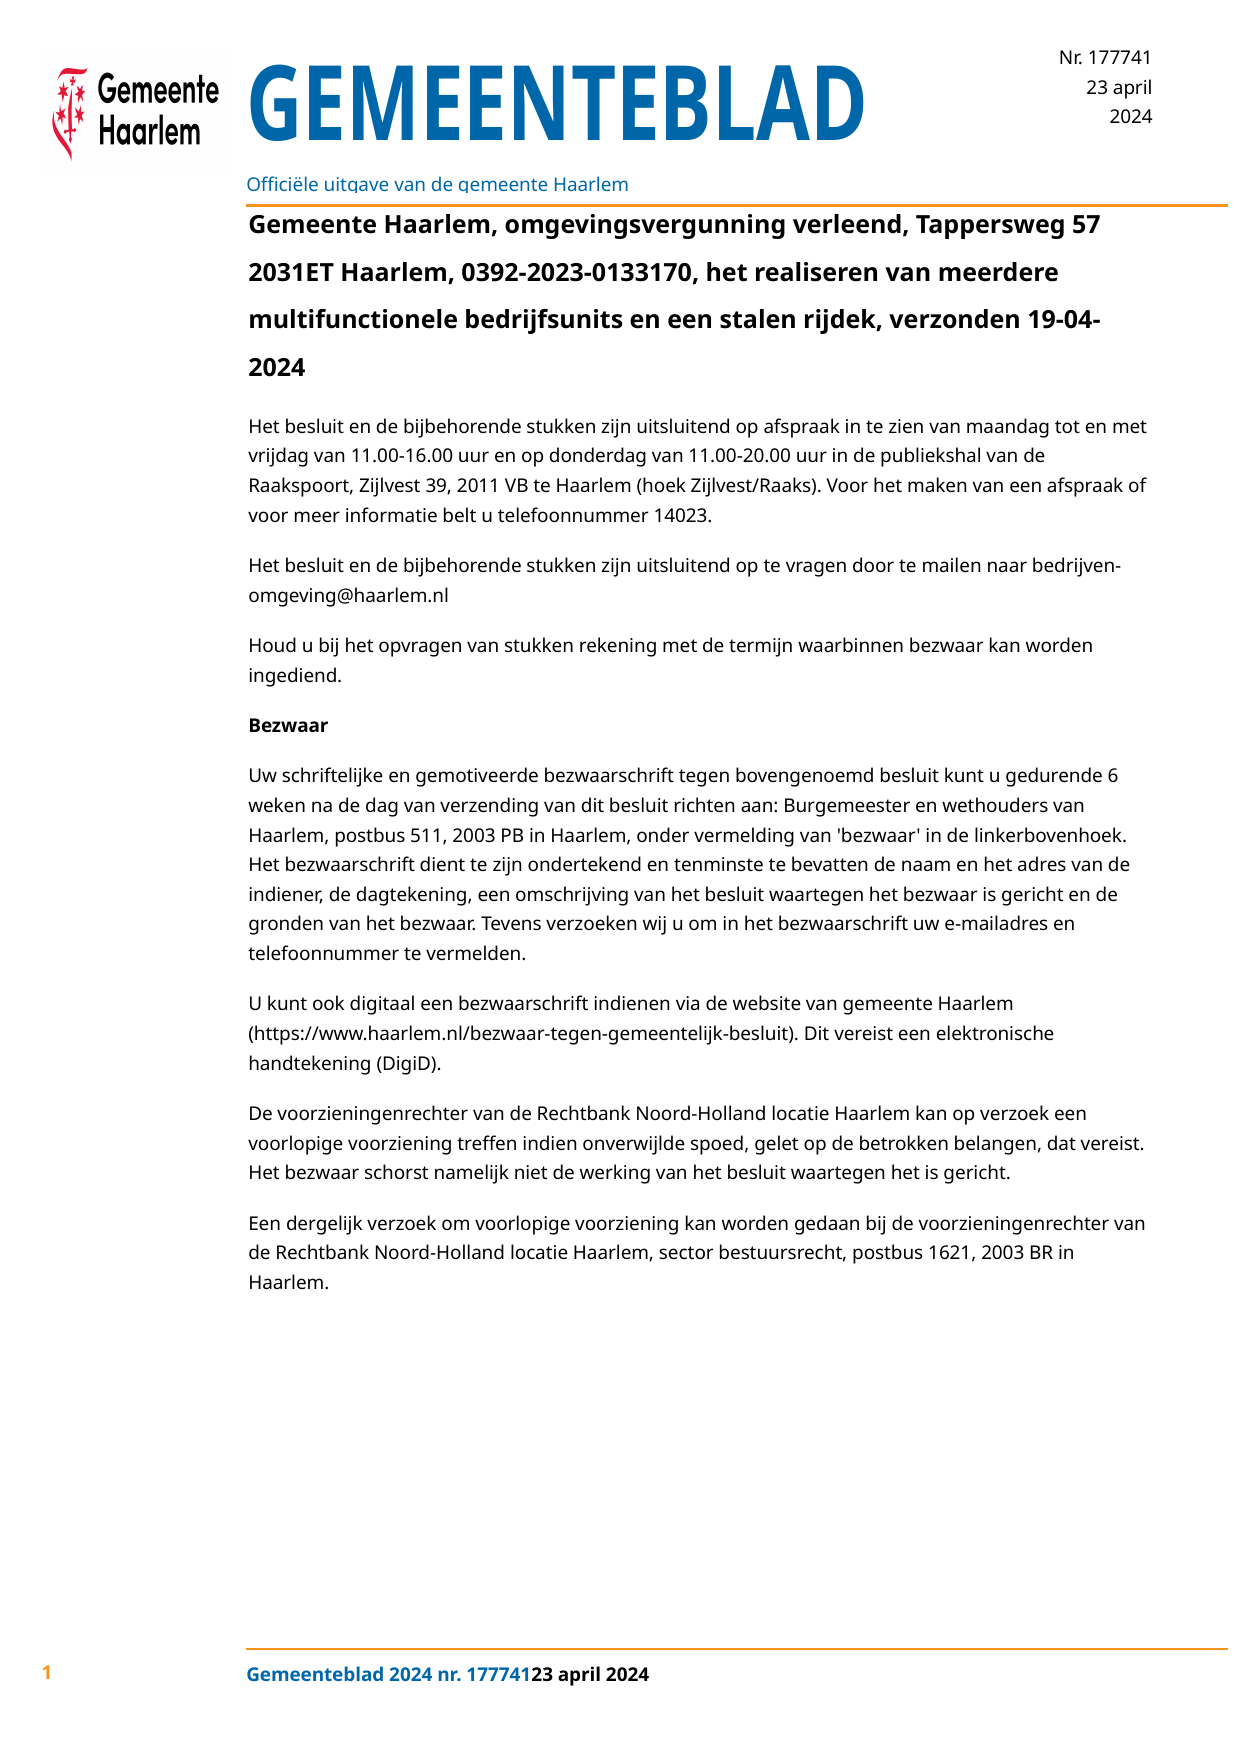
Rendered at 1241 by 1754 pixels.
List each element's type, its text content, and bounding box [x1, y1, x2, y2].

text Gemeente Haarlem, omgevingsvergunning verleend, Tappersweg 57 2031ET Haarlem, 0392-2023-0133170, het realiseren van meerdere multifunctionele bedrijfsunits en een stalen rijdek, verzonden 19-04-2024 [248, 207, 1152, 384]
text Bezwaar [248, 712, 1152, 738]
text Het besluit en de bijbehorende stukken zijn uitsluitend op afspraak in te zien van maandag tot en met vrijdag van 11.00-16.00 uur en op donderdag van 11.00-20.00 uur in de publiekshal van de Raakspoort, Zijlvest 39, 2011 VB te Haarlem (hoek Zijlvest/Raaks). Voor het maken van een afspraak of voor meer informatie belt u telefoonnummer 14023. [248, 413, 1152, 528]
text U kunt ook digitaal een bezwaarschrift indienen via de website van gemeente Haarlem (https://www.haarlem.nl/bezwaar-tegen-gemeentelijk-besluit). Dit vereist een elektronische handtekening (DigiD). [248, 991, 1152, 1076]
text Het besluit en de bijbehorende stukken zijn uitsluitend op te vragen door te mailen naar bedrijven-omgeving@haarlem.nl [248, 552, 1152, 608]
text Houd u bij het opvragen van stukken rekening met de termijn waarbinnen bezwaar kan worden ingediend. [248, 632, 1152, 688]
text Een dergelijk verzoek om voorlopige voorziening kan worden gedaan bij de voorzieningenrechter van de Rechtbank Noord-Holland locatie Haarlem, sector bestuursrecht, postbus 1621, 2003 BR in Haarlem. [248, 1210, 1152, 1295]
picture [41, 47, 231, 172]
text De voorzieningenrechter van de Rechtbank Noord-Holland locatie Haarlem kan op verzoek een voorlopige voorziening treffen indien onverwijlde spoed, gelet op de betrokken belangen, dat vereist. Het bezwaar schorst namelijk niet de werking van het besluit waartegen het is gericht. [248, 1100, 1152, 1185]
text Uw schriftelijke en gemotiveerde bezwaarschrift tegen bovengenoemd besluit kunt u gedurende 6 weken na de dag van verzending van dit besluit richten aan: Burgemeester en wethouders van Haarlem, postbus 511, 2003 PB in Haarlem, onder vermelding van 'bezwaar' in de linkerbovenhoek. Het bezwaarschrift dient te zijn ondertekend en tenminste te bevatten de naam en het adres van de indiener, de dagtekening, een omschrijving van het besluit waartegen het bezwaar is gericht en de gronden van het bezwaar. Tevens verzoeken wij u om in het bezwaarschrift uw e-mailadres en telefoonnummer te vermelden. [248, 763, 1152, 966]
